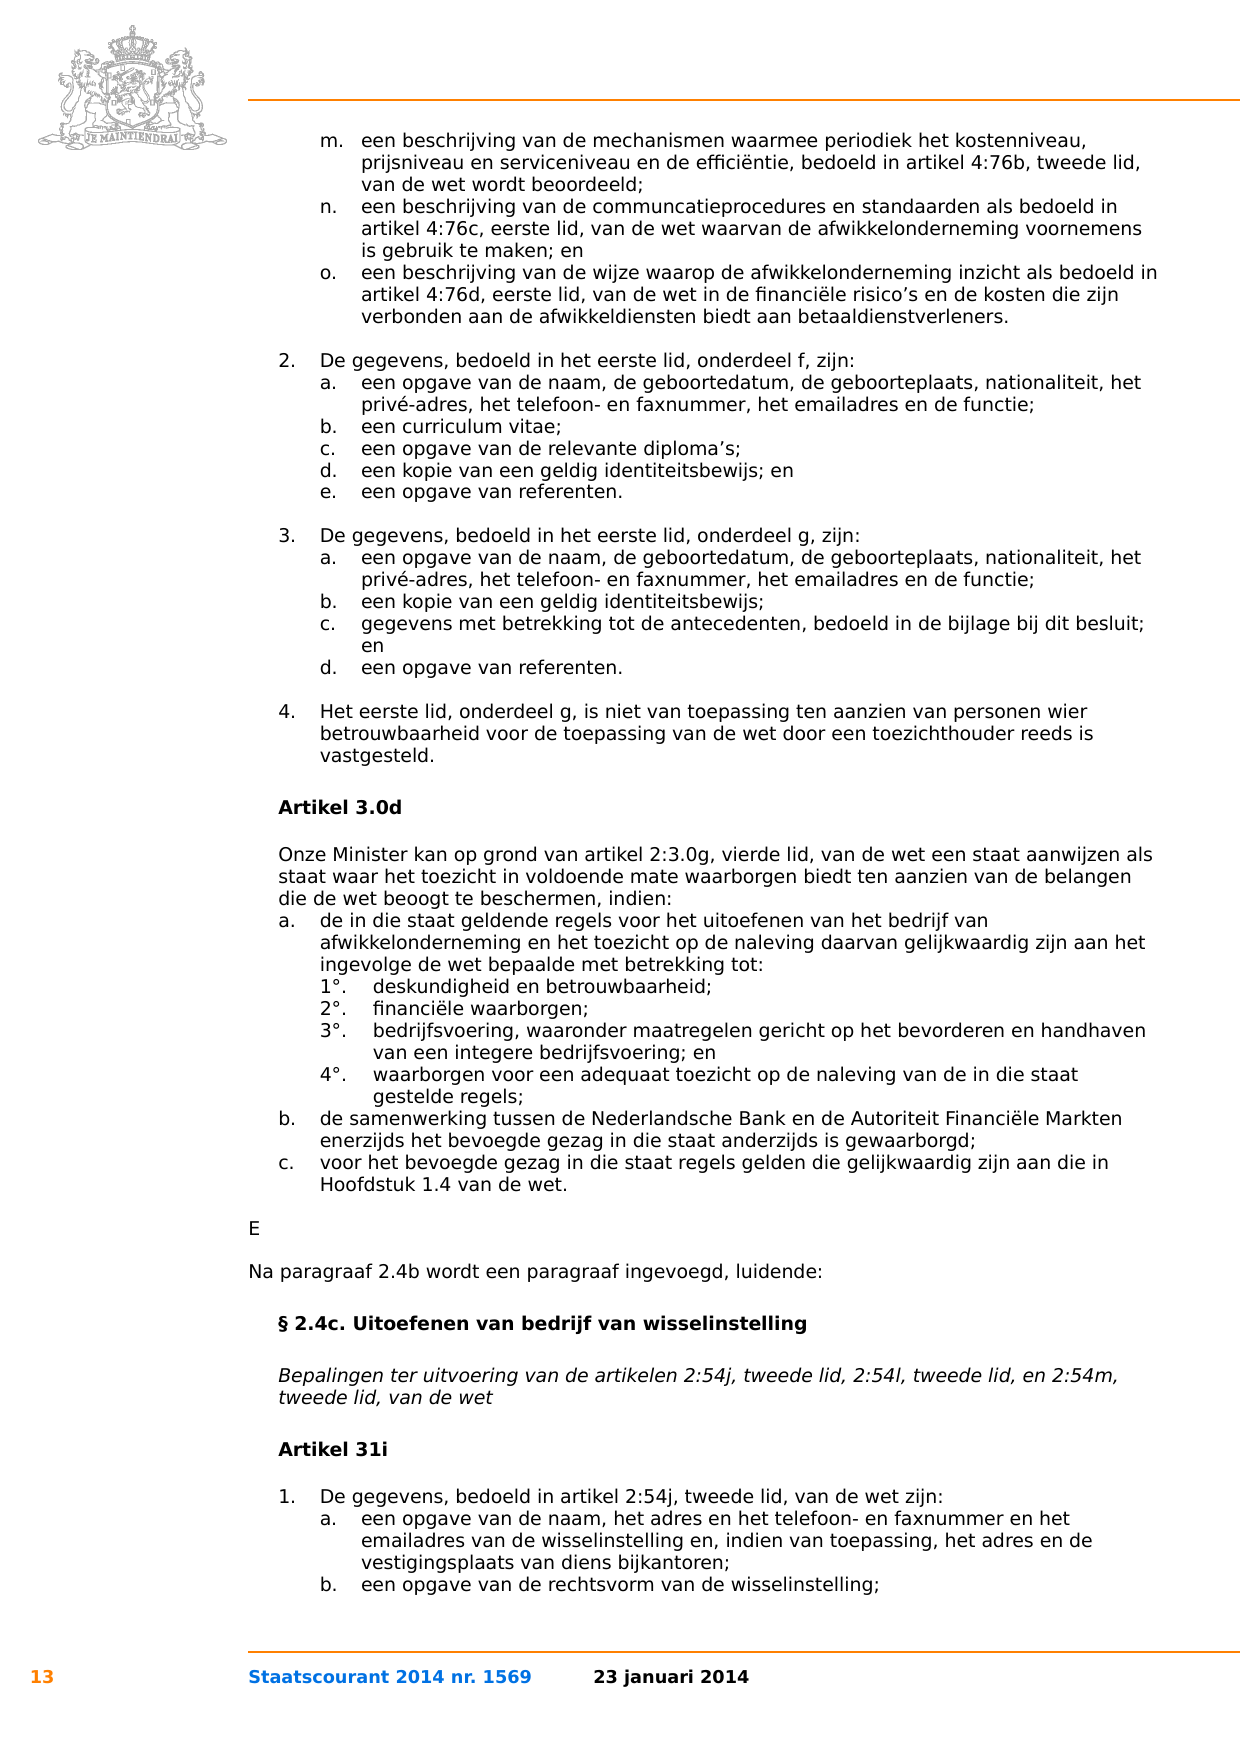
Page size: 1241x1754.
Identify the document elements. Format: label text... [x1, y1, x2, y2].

text b. een kopie van een geldig identiteitsbewijs; [319, 591, 1163, 613]
text d. een kopie van een geldig identiteitsbewijs; en [319, 459, 1163, 481]
text a. de in die staat geldende regels voor het uitoefenen van het bedrijf van afwikkelonderneming en het toezicht op de naleving daarvan gelijkwaardig zijn aan het ingevolge de wet bepaalde met betrekking tot: [278, 910, 1163, 976]
text c. een opgave van de relevante diploma’s; [319, 437, 1163, 459]
text 2°. financiële waarborgen; [319, 998, 1163, 1020]
text Na paragraaf 2.4b wordt een paragraaf ingevoegd, luidende: [248, 1261, 1163, 1283]
text 4. Het eerste lid, onderdeel g, is niet van toepassing ten aanzien van personen wier betrouwbaarheid voor de toepassing van de wet door een toezichthouder reeds is vastgesteld. [278, 701, 1163, 767]
picture [38, 25, 227, 150]
text E [248, 1217, 1163, 1239]
text m. een beschrijving van de mechanismen waarmee periodiek het kostenniveau, prijsniveau en serviceniveau en de efficiëntie, bedoeld in artikel 4:76b, tweede lid, van de wet wordt beoordeeld; [319, 130, 1163, 196]
text n. een beschrijving van de communcatieprocedures en standaarden als bedoeld in artikel 4:76c, eerste lid, van de wet waarvan de afwikkelonderneming voornemens is gebruik te maken; en [319, 196, 1163, 262]
text a. een opgave van de naam, de geboortedatum, de geboorteplaats, nationaliteit, het privé-adres, het telefoon- en faxnummer, het emailadres en de functie; [319, 372, 1163, 416]
text c. gegevens met betrekking tot de antecedenten, bedoeld in de bijlage bij dit besluit; en [319, 613, 1163, 657]
text b. de samenwerking tussen de Nederlandsche Bank en de Autoriteit Financiële Markten enerzijds het bevoegde gezag in die staat anderzijds is gewaarborgd; [278, 1108, 1163, 1152]
text o. een beschrijving van de wijze waarop de afwikkelonderneming inzicht als bedoeld in artikel 4:76d, eerste lid, van de wet in de financiële risico’s en de kosten die zijn verbonden aan de afwikkeldiensten biedt aan betaaldienstverleners. [319, 262, 1163, 328]
text e. een opgave van referenten. [319, 481, 1163, 503]
subtitle Bepalingen ter uitvoering van de artikelen 2:54j, tweede lid, 2:54l, tweede lid, en 2:54m, tweede lid, van de wet [278, 1365, 1163, 1409]
text Onze Minister kan op grond van artikel 2:3.0g, vierde lid, van de wet een staat aanwijzen als staat waar het toezicht in voldoende mate waarborgen biedt ten aanzien van de belangen die de wet beoogt te beschermen, indien: [278, 844, 1163, 910]
text 1. De gegevens, bedoeld in artikel 2:54j, tweede lid, van de wet zijn: [278, 1486, 1163, 1508]
text 3°. bedrijfsvoering, waaronder maatregelen gericht op het bevorderen en handhaven van een integere bedrijfsvoering; en [319, 1020, 1163, 1064]
text d. een opgave van referenten. [319, 657, 1163, 679]
text c. voor het bevoegde gezag in die staat regels gelden die gelijkwaardig zijn aan die in Hoofdstuk 1.4 van de wet. [278, 1152, 1163, 1196]
text a. een opgave van de naam, het adres en het telefoon- en faxnummer en het emailadres van de wisselinstelling en, indien van toepassing, het adres en de vestigingsplaats van diens bijkantoren; [319, 1508, 1163, 1574]
text b. een opgave van de rechtsvorm van de wisselinstelling; [319, 1574, 1163, 1596]
text 1°. deskundigheid en betrouwbaarheid; [319, 976, 1163, 998]
text b. een curriculum vitae; [319, 416, 1163, 437]
text 4°. waarborgen voor een adequaat toezicht op de naleving van de in die staat gestelde regels; [319, 1064, 1163, 1108]
text 3. De gegevens, bedoeld in het eerste lid, onderdeel g, zijn: [278, 525, 1163, 547]
text 2. De gegevens, bedoeld in het eerste lid, onderdeel f, zijn: [278, 349, 1163, 372]
subtitle § 2.4c. Uitoefenen van bedrijf van wisselinstelling [278, 1313, 1163, 1335]
subtitle Artikel 31i [278, 1439, 1163, 1461]
text a. een opgave van de naam, de geboortedatum, de geboorteplaats, nationaliteit, het privé-adres, het telefoon- en faxnummer, het emailadres en de functie; [319, 547, 1163, 591]
subtitle Artikel 3.0d [278, 797, 1163, 819]
